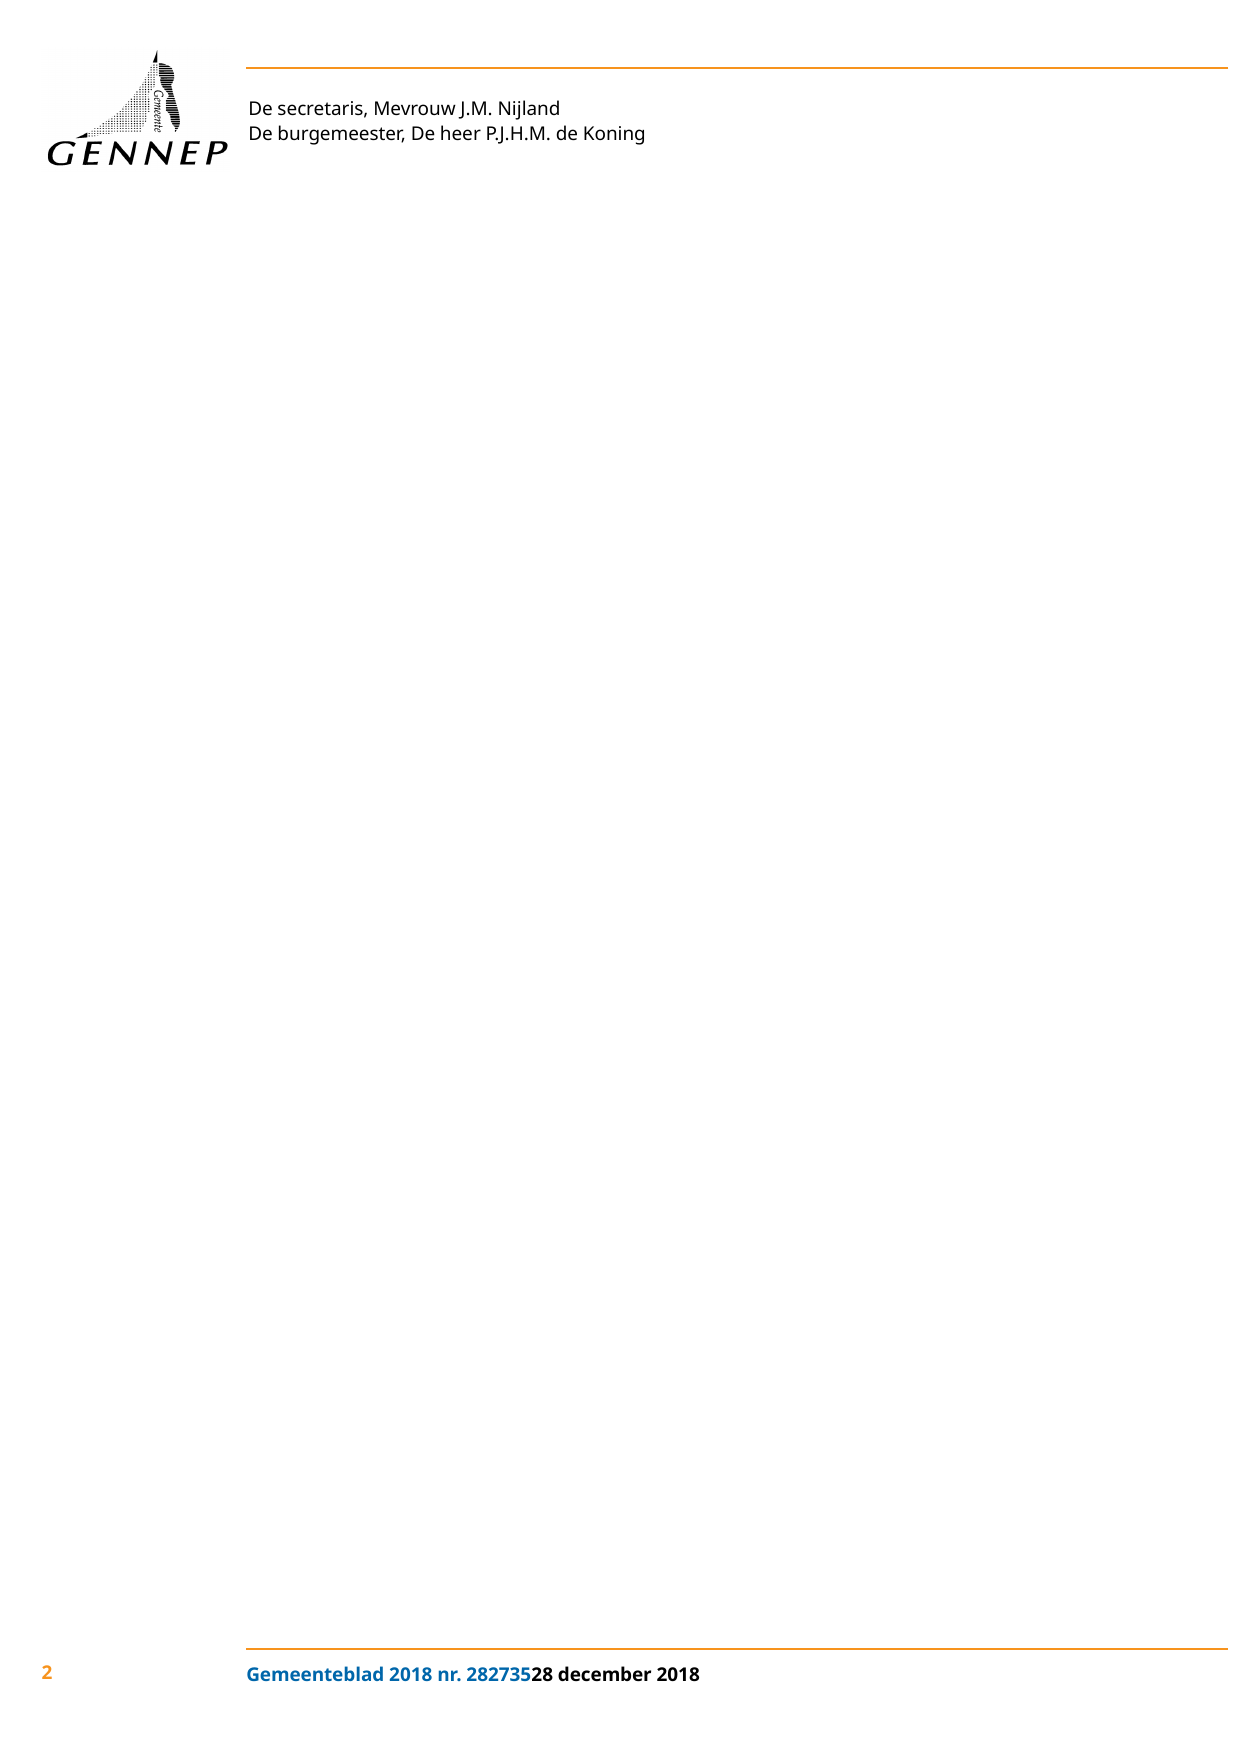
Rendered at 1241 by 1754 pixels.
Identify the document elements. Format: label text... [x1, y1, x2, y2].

text De burgemeester, De heer P.J.H.M. de Koning [248, 121, 1152, 146]
text De secretaris, Mevrouw J.M. Nijland [248, 95, 1152, 121]
picture [41, 47, 231, 172]
